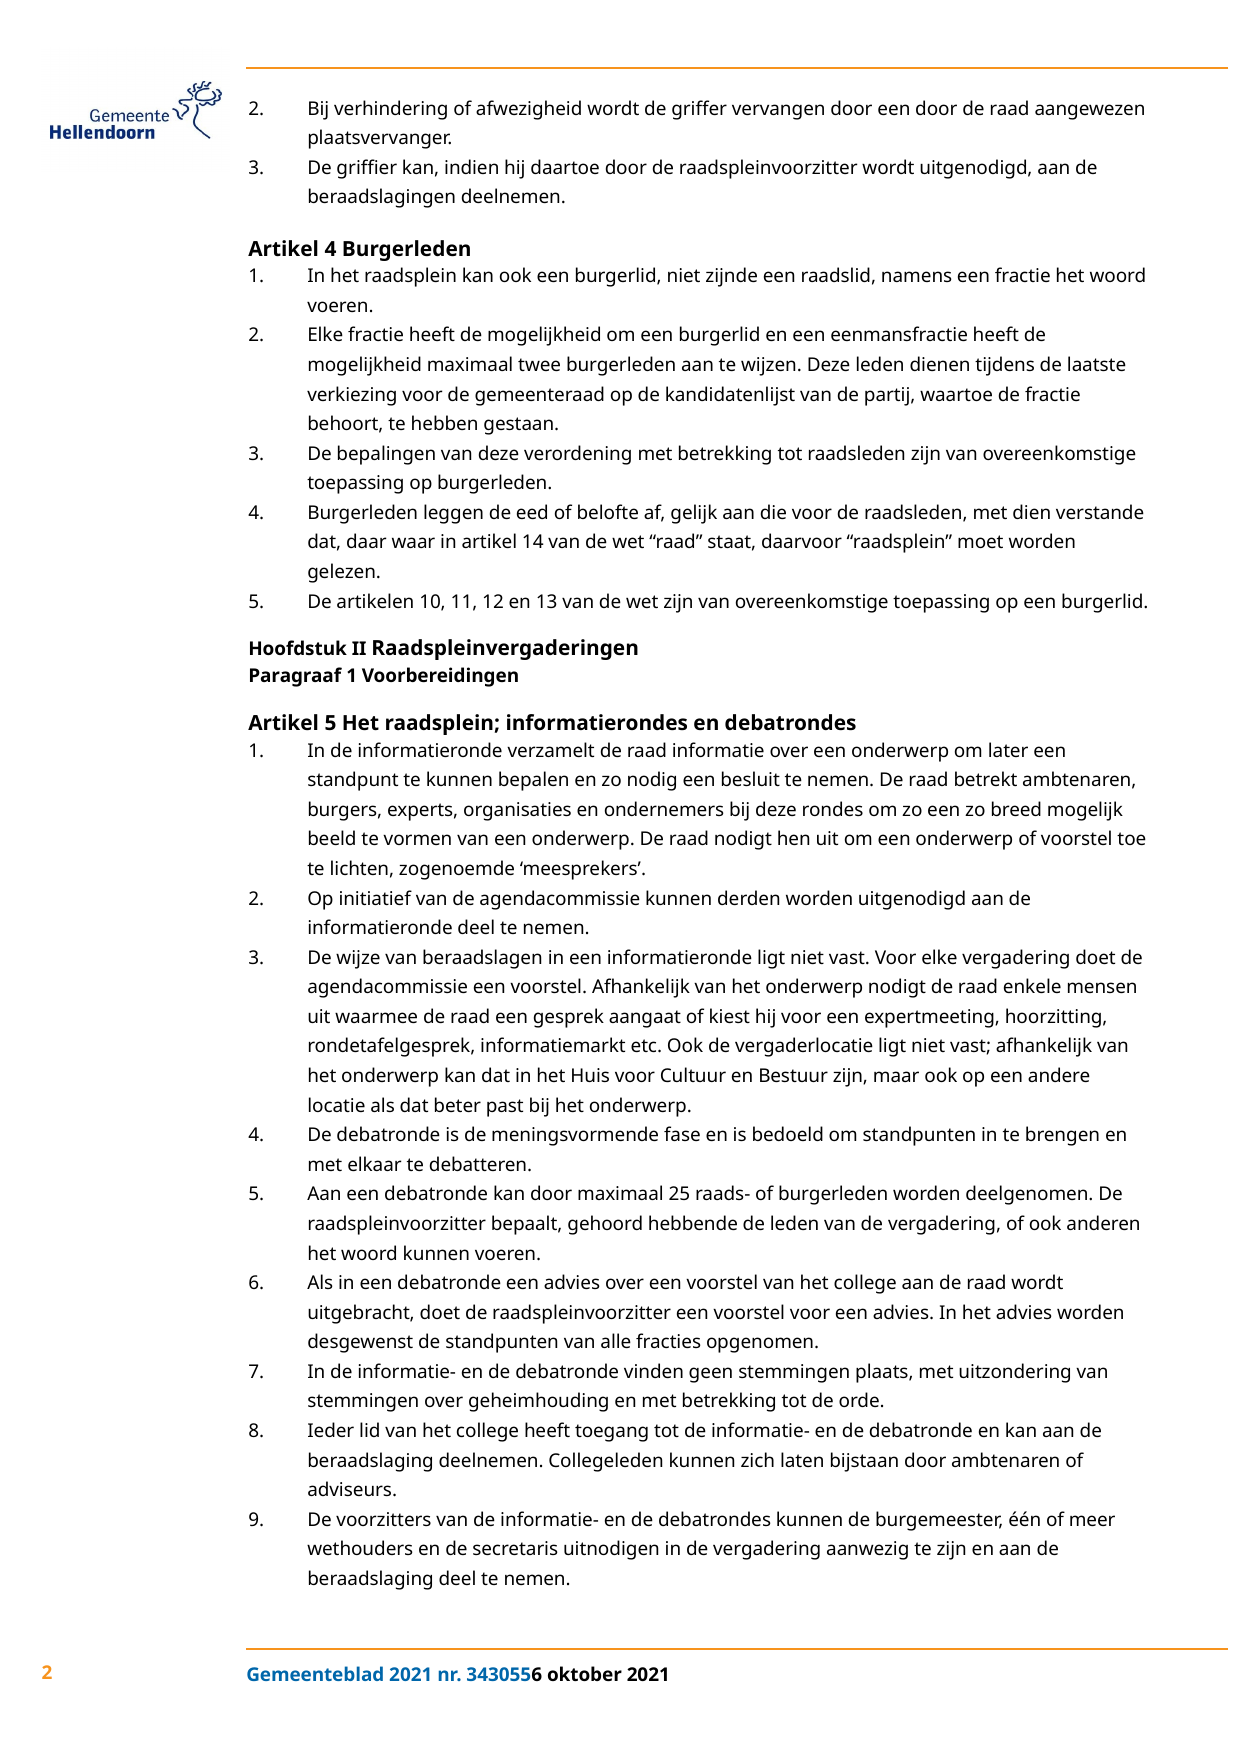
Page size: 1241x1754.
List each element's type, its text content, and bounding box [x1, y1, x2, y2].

picture [41, 47, 231, 172]
text Paragraaf 1 Voorbereidingen [248, 662, 1152, 688]
list In de informatieronde verzamelt de raad informatie over een onderwerp om later een standpunt te kunnen bepalen en zo nodig een besluit te nemen. De raad betrekt ambtenaren, burgers, experts, organisaties en ondernemers bij deze rondes om zo een zo breed mogelijk beeld te vormen van een onderwerp. De raad nodigt hen uit om een onderwerp of voorstel toe te lichten, zogenoemde ‘meesprekers’. [248, 737, 1152, 881]
list Burgerleden leggen de eed of belofte af, gelijk aan die voor de raadsleden, met dien verstande dat, daar waar in artikel 14 van de wet “raad” staat, daarvoor “raadsplein” moet worden gelezen. [248, 499, 1152, 584]
list Bij verhindering of afwezigheid wordt de griffer vervangen door een door de raad aangewezen plaatsvervanger. [248, 95, 1152, 150]
list In de informatie- en de debatronde vinden geen stemmingen plaats, met uitzondering van stemmingen over geheimhouding en met betrekking tot de orde. [248, 1358, 1152, 1413]
list De voorzitters van de informatie- en de debatrondes kunnen de burgemeester, één of meer wethouders en de secretaris uitnodigen in de vergadering aanwezig te zijn en aan de beraadslaging deel te nemen. [248, 1506, 1152, 1591]
list De wijze van beraadslagen in een informatieronde ligt niet vast. Voor elke vergadering doet de agendacommissie een voorstel. Afhankelijk van het onderwerp nodigt de raad enkele mensen uit waarmee de raad een gesprek aangaat of kiest hij voor een expertmeeting, hoorzitting, rondetafelgesprek, informatiemarkt etc. Ook de vergaderlocatie ligt niet vast; afhankelijk van het onderwerp kan dat in het Huis voor Cultuur en Bestuur zijn, maar ook op een andere locatie als dat beter past bij het onderwerp. [248, 944, 1152, 1118]
list De griffier kan, indien hij daartoe door de raadspleinvoorzitter wordt uitgenodigd, aan de beraadslagingen deelnemen. [248, 154, 1152, 209]
list Ieder lid van het college heeft toegang tot de informatie- en de debatronde en kan aan de beraadslaging deelnemen. Collegeleden kunnen zich laten bijstaan door ambtenaren of adviseurs. [248, 1417, 1152, 1502]
list De debatronde is de meningsvormende fase en is bedoeld om standpunten in te brengen en met elkaar te debatteren. [248, 1121, 1152, 1177]
text Artikel 5 Het raadsplein; informatierondes en debatrondes [248, 708, 1152, 737]
list Op initiatief van de agendacommissie kunnen derden worden uitgenodigd aan de informatieronde deel te nemen. [248, 885, 1152, 940]
list De bepalingen van deze verordening met betrekking tot raadsleden zijn van overeenkomstige toepassing op burgerleden. [248, 440, 1152, 495]
list Elke fractie heeft de mogelijkheid om een burgerlid en een eenmansfractie heeft de mogelijkheid maximaal twee burgerleden aan te wijzen. Deze leden dienen tijdens de laatste verkiezing voor de gemeenteraad op de kandidatenlijst van de partij, waartoe de fractie behoort, te hebben gestaan. [248, 322, 1152, 436]
text Hoofdstuk II Raadspleinvergaderingen [248, 633, 1152, 662]
list De artikelen 10, 11, 12 en 13 van de wet zijn van overeenkomstige toepassing op een burgerlid. [248, 588, 1152, 613]
list In het raadsplein kan ook een burgerlid, niet zijnde een raadslid, namens een fractie het woord voeren. [248, 262, 1152, 318]
list Aan een debatronde kan door maximaal 25 raads- of burgerleden worden deelgenomen. De raadspleinvoorzitter bepaalt, gehoord hebbende de leden van de vergadering, of ook anderen het woord kunnen voeren. [248, 1181, 1152, 1266]
list Als in een debatronde een advies over een voorstel van het college aan de raad wordt uitgebracht, doet de raadspleinvoorzitter een voorstel voor een advies. In het advies worden desgewenst de standpunten van alle fracties opgenomen. [248, 1269, 1152, 1354]
text Artikel 4 Burgerleden [248, 234, 1152, 262]
